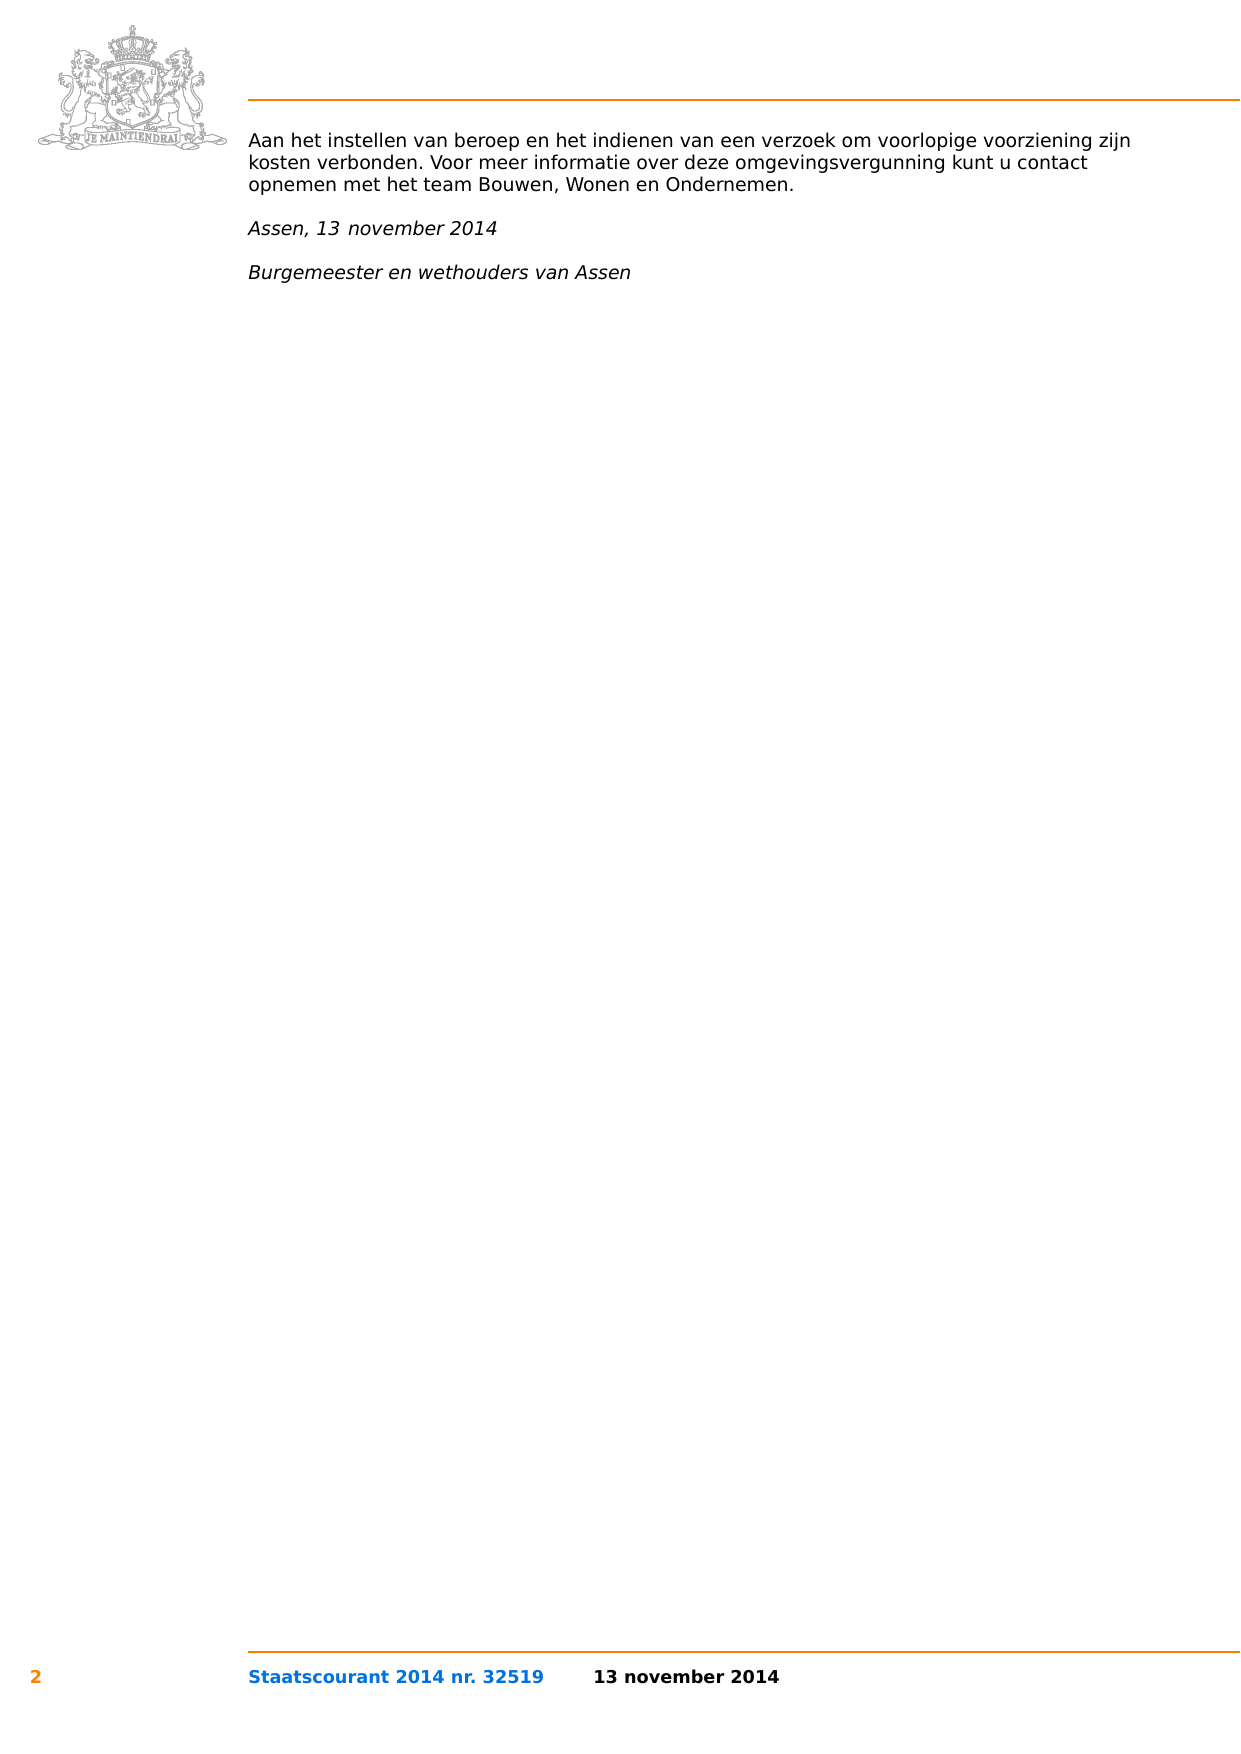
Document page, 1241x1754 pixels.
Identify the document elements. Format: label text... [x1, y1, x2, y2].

picture [38, 25, 227, 150]
text Aan het instellen van beroep en het indienen van een verzoek om voorlopige voorziening zijn kosten verbonden. Voor meer informatie over deze omgevingsvergunning kunt u contact opnemen met het team Bouwen, Wonen en Ondernemen. [248, 130, 1163, 196]
text Assen, 13 november 2014 [248, 218, 1163, 240]
text Burgemeester en wethouders van Assen [248, 262, 1163, 283]
